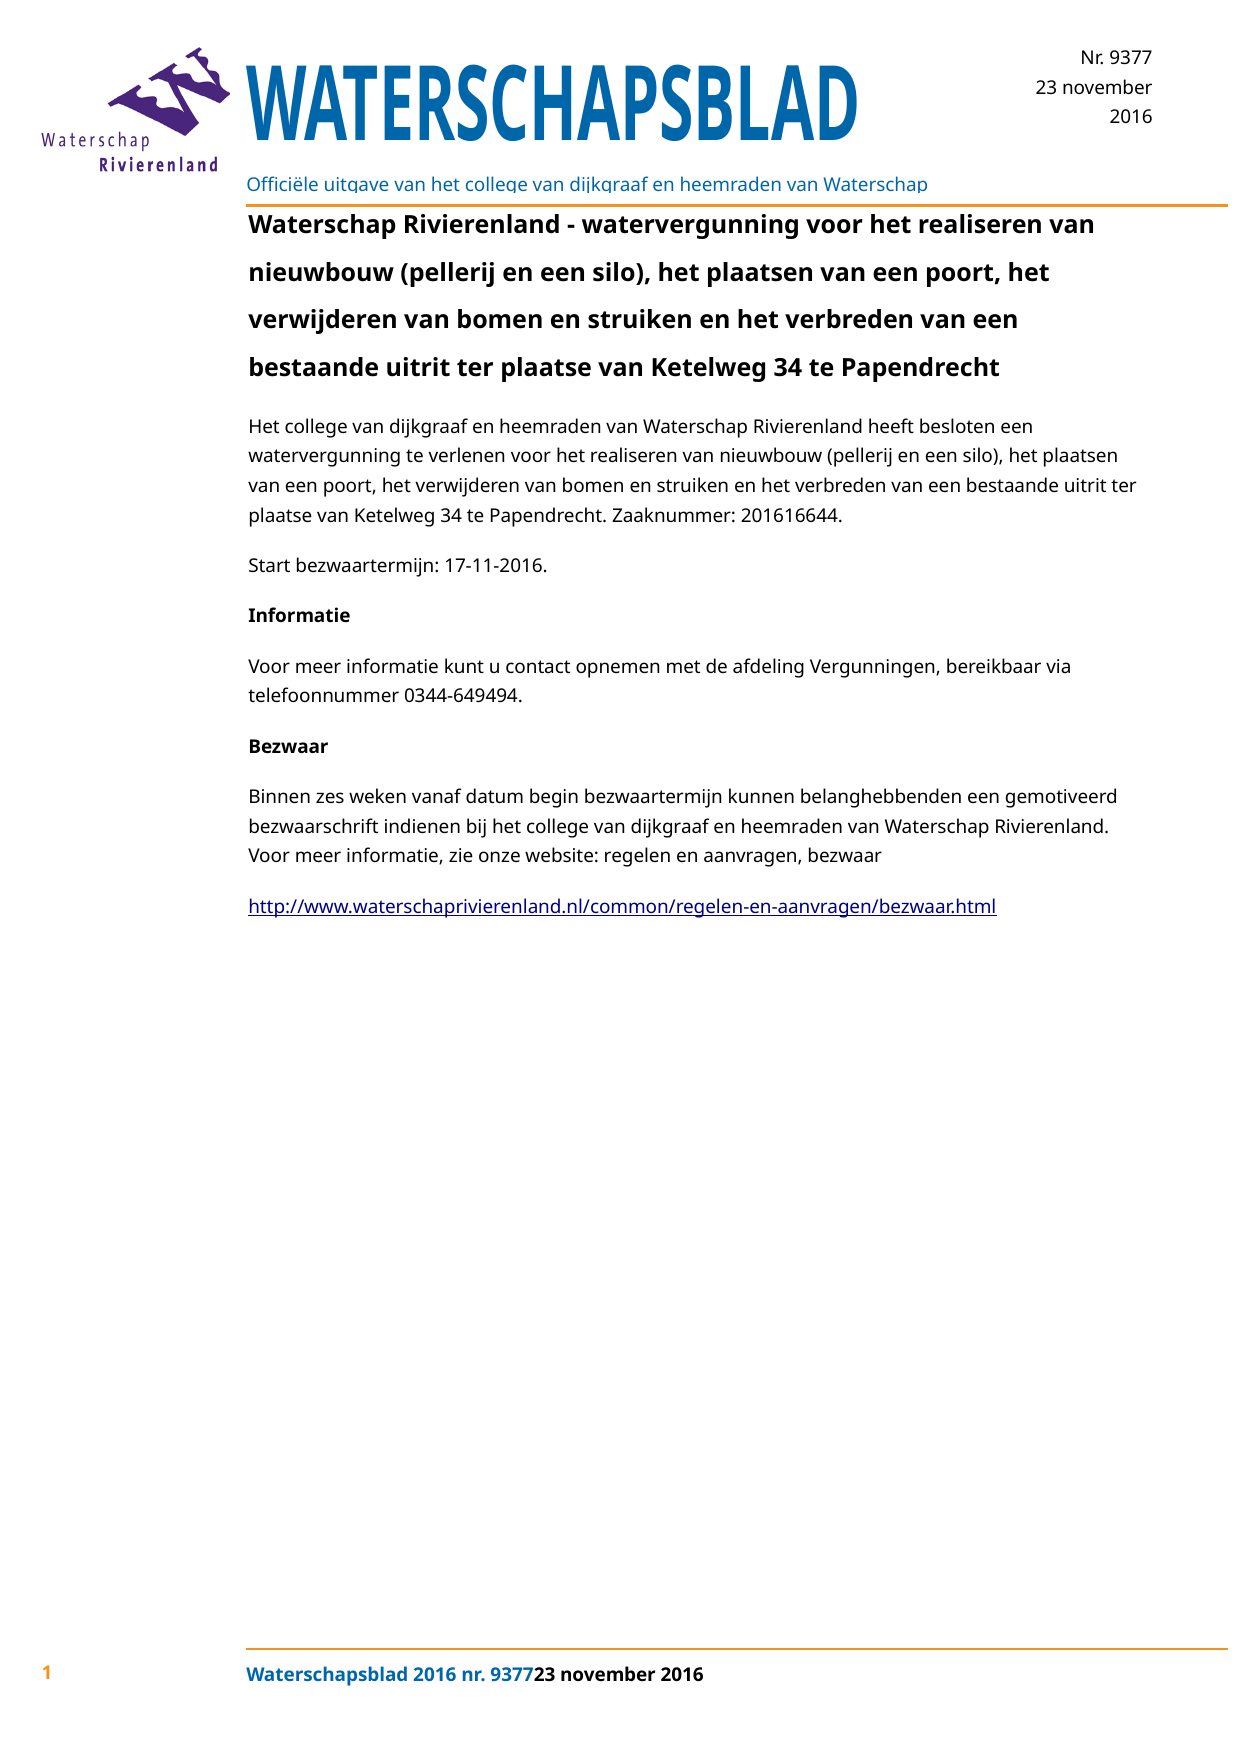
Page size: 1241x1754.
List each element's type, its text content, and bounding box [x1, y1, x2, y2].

text Start bezwaartermijn: 17-11-2016. [248, 552, 1152, 578]
text Informatie [248, 603, 1152, 628]
text Het college van dijkgraaf en heemraden van Waterschap Rivierenland heeft besloten een watervergunning te verlenen voor het realiseren van nieuwbouw (pellerij en een silo), het plaatsen van een poort, het verwijderen van bomen en struiken en het verbreden van een bestaande uitrit ter plaatse van Ketelweg 34 te Papendrecht. Zaaknummer: 201616644. [248, 413, 1152, 528]
text http://www.waterschaprivierenland.nl/common/regelen-en-aanvragen/bezwaar.html [248, 893, 1152, 919]
picture [41, 47, 231, 172]
text Binnen zes weken vanaf datum begin bezwaartermijn kunnen belanghebbenden een gemotiveerd bezwaarschrift indienen bij het college van dijkgraaf en heemraden van Waterschap Rivierenland. Voor meer informatie, zie onze website: regelen en aanvragen, bezwaar [248, 783, 1152, 868]
text Waterschap Rivierenland - watervergunning voor het realiseren van nieuwbouw (pellerij en een silo), het plaatsen van een poort, het verwijderen van bomen en struiken en het verbreden van een bestaande uitrit ter plaatse van Ketelweg 34 te Papendrecht [248, 207, 1152, 384]
text Voor meer informatie kunt u contact opnemen met de afdeling Vergunningen, bereikbaar via telefoonnummer 0344-649494. [248, 653, 1152, 708]
text Bezwaar [248, 733, 1152, 759]
